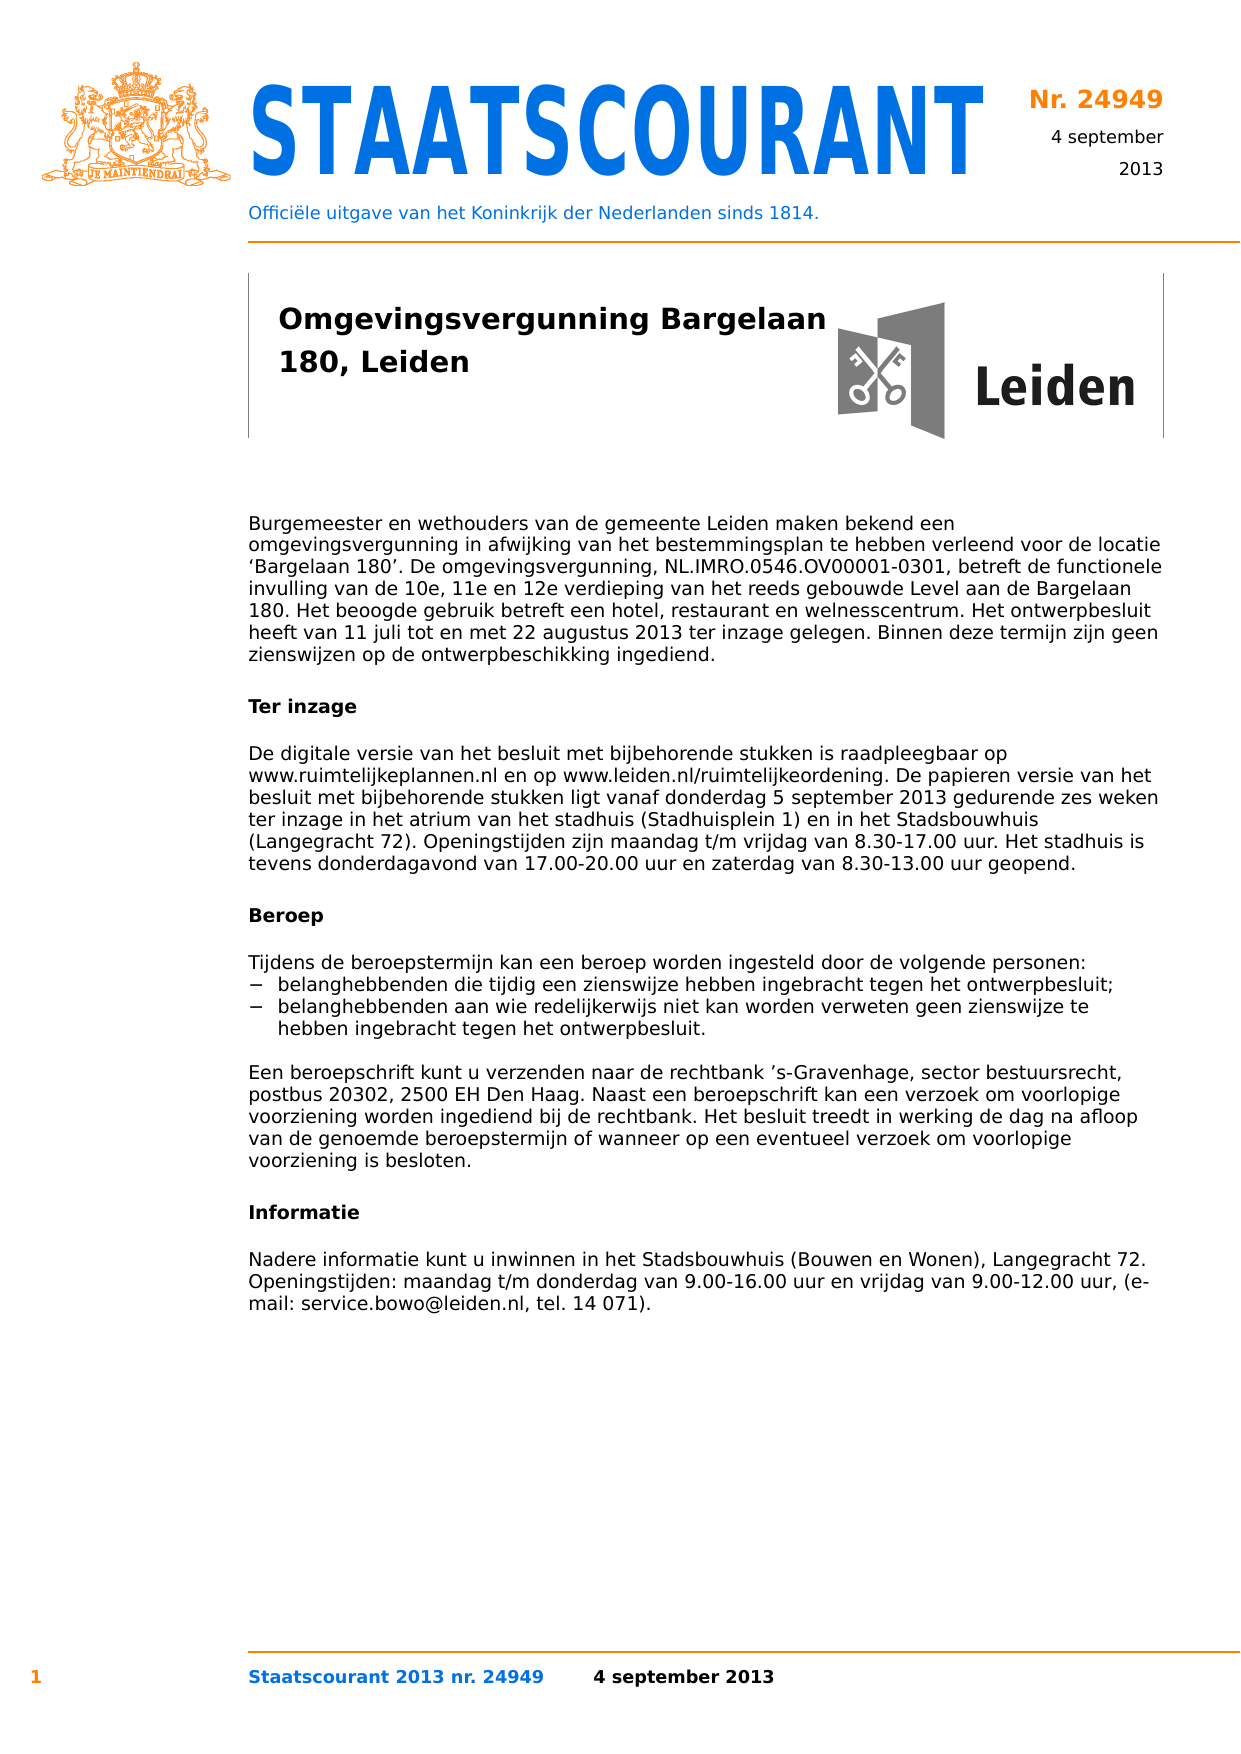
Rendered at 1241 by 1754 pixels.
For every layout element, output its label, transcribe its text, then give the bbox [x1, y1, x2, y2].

text − belanghebbenden aan wie redelijkerwijs niet kan worden verweten geen zienswijze te hebben ingebracht tegen het ontwerpbesluit. [248, 996, 1163, 1040]
table_header STAATSCOURANT [248, 62, 998, 203]
text De digitale versie van het besluit met bijbehorende stukken is raadpleegbaar op www.ruimtelijkeplannen.nl en op www.leiden.nl/ruimtelijkeordening. De papieren versie van het besluit met bijbehorende stukken ligt vanaf donderdag 5 september 2013 gedurende zes weken ter inzage in het atrium van het stadhuis (Stadhuisplein 1) en in het Stadsbouwhuis (Langegracht 72). Openingstijden zijn maandag t/m vrijdag van 8.30-17.00 uur. Het stadhuis is tevens donderdagavond van 17.00-20.00 uur en zaterdag van 8.30-13.00 uur geopend. [248, 743, 1163, 875]
subtitle Beroep [248, 905, 1163, 927]
subtitle Informatie [248, 1202, 1163, 1224]
text Tijdens de beroepstermijn kan een beroep worden ingesteld door de volgende personen: [248, 952, 1163, 974]
text − belanghebbenden die tijdig een zienswijze hebben ingebracht tegen het ontwerpbesluit; [248, 974, 1163, 996]
text Een beroepschrift kunt u verzenden naar de rechtbank ’s-Gravenhage, sector bestuursrecht, postbus 20302, 2500 EH Den Haag. Naast een beroepschrift kan een verzoek om voorlopige voorziening worden ingediend bij de rechtbank. Het besluit treedt in werking de dag na afloop van de genoemde beroepstermijn of wanneer op een eventueel verzoek om voorlopige voorziening is besloten. [248, 1062, 1163, 1172]
subtitle Ter inzage [248, 696, 1163, 718]
picture [838, 302, 1134, 439]
text Nadere informatie kunt u inwinnen in het Stadsbouwhuis (Bouwen en Wonen), Langegracht 72. Openingstijden: maandag t/m donderdag van 9.00-16.00 uur en vrijdag van 9.00-12.00 uur, (e-mail: service.bowo@leiden.nl, tel. 14 071). [248, 1249, 1163, 1315]
table_header [25, 62, 248, 241]
table_header Nr. 24949 [998, 62, 1240, 121]
table_cell Officiële uitgave van het Koninkrijk der Nederlanden sinds 1814. [248, 203, 1240, 241]
picture [41, 62, 231, 186]
table_cell 2013 [998, 153, 1240, 203]
table_cell 4 september [998, 121, 1240, 153]
subtitle Omgevingsvergunning Bargelaan 180, Leiden [249, 273, 1163, 438]
text Burgemeester en wethouders van de gemeente Leiden maken bekend een omgevingsvergunning in afwijking van het bestemmingsplan te hebben verleend voor de locatie ‘Bargelaan 180’. De omgevingsvergunning, NL.IMRO.0546.OV00001-0301, betreft de functionele invulling van de 10e, 11e en 12e verdieping van het reeds gebouwde Level aan de Bargelaan 180. Het beoogde gebruik betreft een hotel, restaurant en welnesscentrum. Het ontwerpbesluit heeft van 11 juli tot en met 22 augustus 2013 ter inzage gelegen. Binnen deze termijn zijn geen zienswijzen op de ontwerpbeschikking ingediend. [248, 512, 1163, 666]
